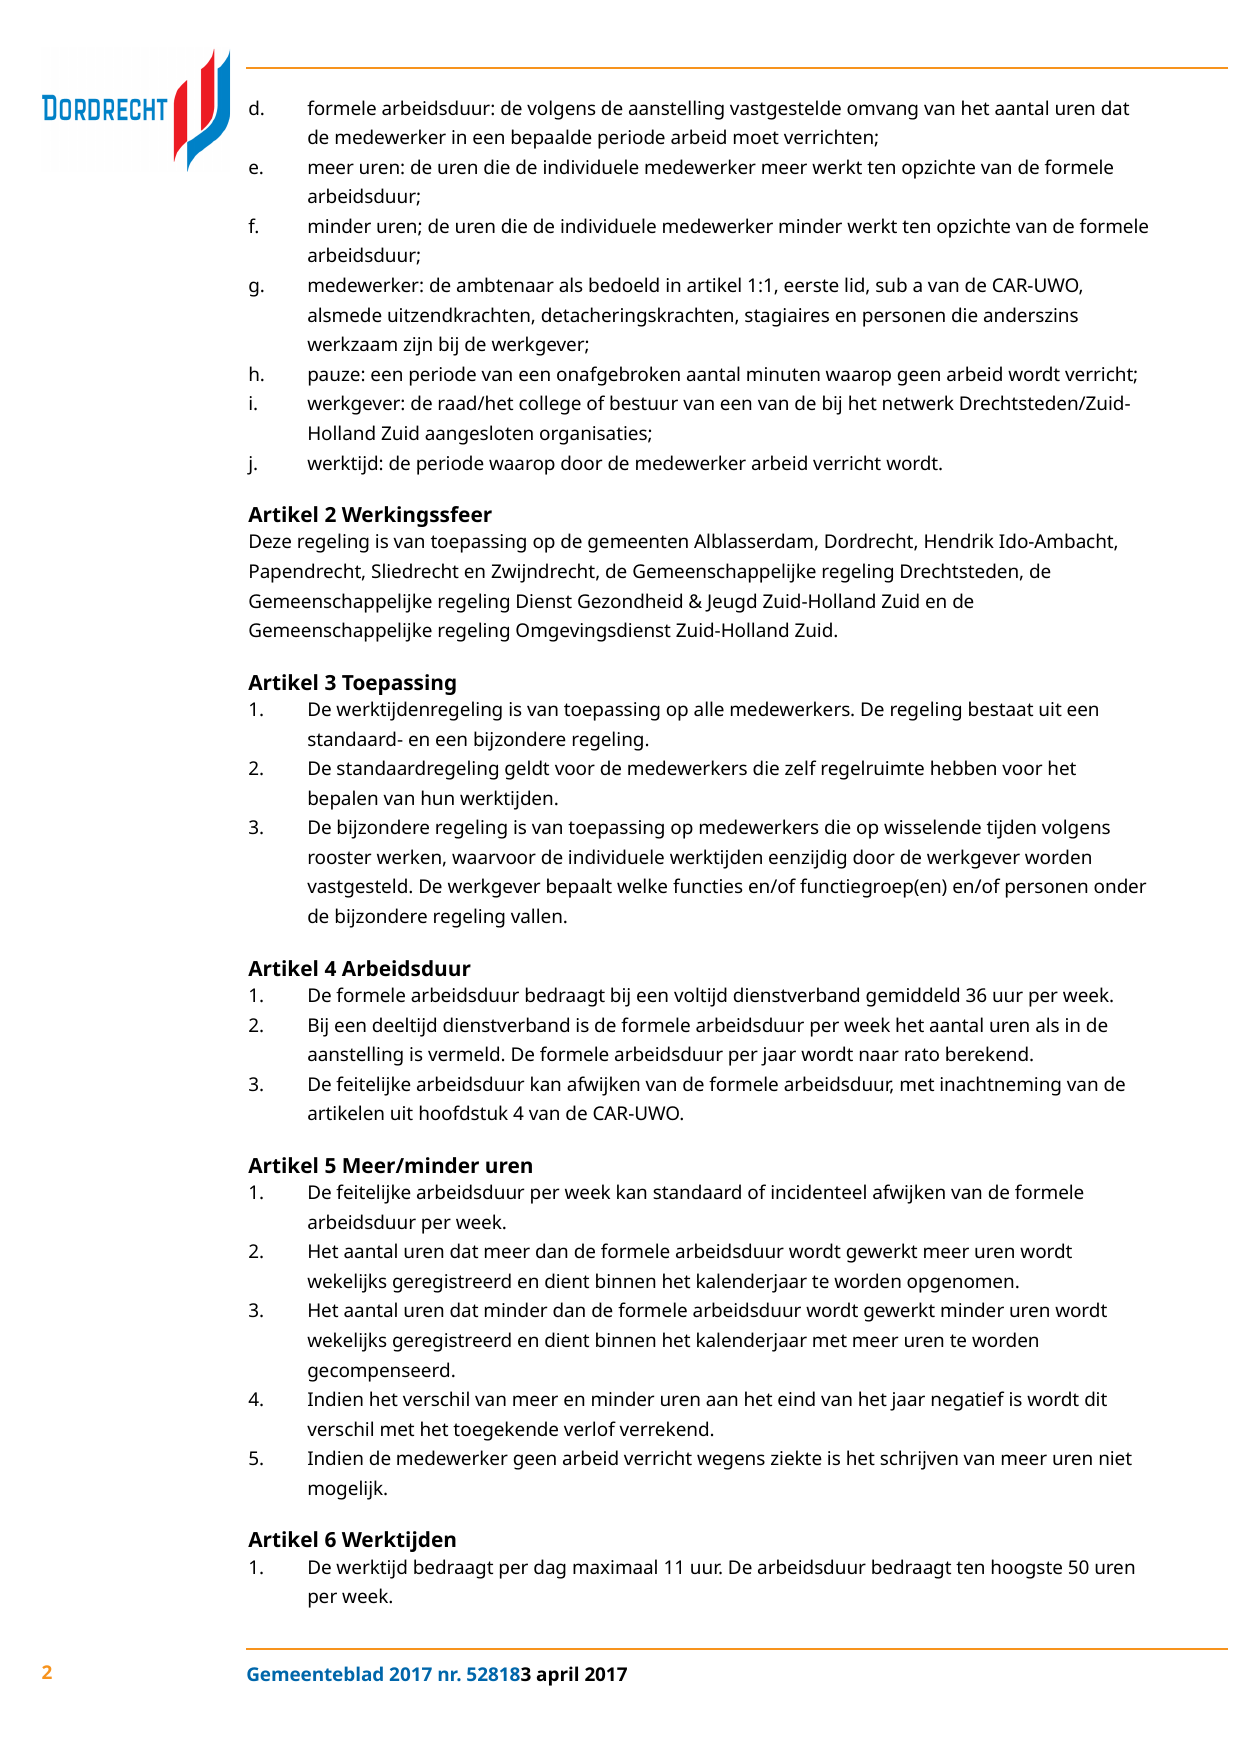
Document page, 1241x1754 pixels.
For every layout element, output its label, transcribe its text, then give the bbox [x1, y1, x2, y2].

text Artikel 3 Toepassing [248, 668, 1152, 696]
list meer uren: de uren die de individuele medewerker meer werkt ten opzichte van de formele arbeidsduur; [248, 154, 1152, 209]
list medewerker: de ambtenaar als bedoeld in artikel 1:1, eerste lid, sub a van de CAR-UWO, alsmede uitzendkrachten, detacheringskrachten, stagiaires en personen die anderszins werkzaam zijn bij de werkgever; [248, 272, 1152, 357]
list werktijd: de periode waarop door de medewerker arbeid verricht wordt. [248, 450, 1152, 476]
list De feitelijke arbeidsduur per week kan standaard of incidenteel afwijken van de formele arbeidsduur per week. [248, 1179, 1152, 1235]
picture [41, 47, 231, 172]
text Artikel 6 Werktijden [248, 1526, 1152, 1554]
list Indien de medewerker geen arbeid verricht wegens ziekte is het schrijven van meer uren niet mogelijk. [248, 1446, 1152, 1501]
list De werktijd bedraagt per dag maximaal 11 uur. De arbeidsduur bedraagt ten hoogste 50 uren per week. [248, 1554, 1152, 1609]
text Deze regeling is van toepassing op de gemeenten Alblasserdam, Dordrecht, Hendrik Ido-Ambacht, Papendrecht, Sliedrecht en Zwijndrecht, de Gemeenschappelijke regeling Drechtsteden, de Gemeenschappelijke regeling Dienst Gezondheid & Jeugd Zuid-Holland Zuid en de Gemeenschappelijke regeling Omgevingsdienst Zuid-Holland Zuid. [248, 529, 1152, 643]
list De formele arbeidsduur bedraagt bij een voltijd dienstverband gemiddeld 36 uur per week. [248, 982, 1152, 1008]
list Bij een deeltijd dienstverband is de formele arbeidsduur per week het aantal uren als in de aanstelling is vermeld. De formele arbeidsduur per jaar wordt naar rato berekend. [248, 1012, 1152, 1067]
list De bijzondere regeling is van toepassing op medewerkers die op wisselende tijden volgens rooster werken, waarvoor de individuele werktijden eenzijdig door de werkgever worden vastgesteld. De werkgever bepaalt welke functies en/of functiegroep(en) en/of personen onder de bijzondere regeling vallen. [248, 814, 1152, 929]
list minder uren; de uren die de individuele medewerker minder werkt ten opzichte van de formele arbeidsduur; [248, 213, 1152, 268]
text Artikel 4 Arbeidsduur [248, 954, 1152, 982]
list pauze: een periode van een onafgebroken aantal minuten waarop geen arbeid wordt verricht; [248, 361, 1152, 387]
list Het aantal uren dat meer dan de formele arbeidsduur wordt gewerkt meer uren wordt wekelijks geregistreerd en dient binnen het kalenderjaar te worden opgenomen. [248, 1238, 1152, 1294]
list formele arbeidsduur: de volgens de aanstelling vastgestelde omvang van het aantal uren dat de medewerker in een bepaalde periode arbeid moet verrichten; [248, 95, 1152, 150]
text Artikel 2 Werkingssfeer [248, 500, 1152, 529]
list Indien het verschil van meer en minder uren aan het eind van het jaar negatief is wordt dit verschil met het toegekende verlof verrekend. [248, 1386, 1152, 1442]
list De standaardregeling geldt voor de medewerkers die zelf regelruimte hebben voor het bepalen van hun werktijden. [248, 755, 1152, 811]
list De werktijdenregeling is van toepassing op alle medewerkers. De regeling bestaat uit een standaard- en een bijzondere regeling. [248, 696, 1152, 752]
list werkgever: de raad/het college of bestuur van een van de bij het netwerk Drechtsteden/Zuid-Holland Zuid aangesloten organisaties; [248, 391, 1152, 446]
list Het aantal uren dat minder dan de formele arbeidsduur wordt gewerkt minder uren wordt wekelijks geregistreerd en dient binnen het kalenderjaar met meer uren te worden gecompenseerd. [248, 1298, 1152, 1383]
list De feitelijke arbeidsduur kan afwijken van de formele arbeidsduur, met inachtneming van de artikelen uit hoofdstuk 4 van de CAR-UWO. [248, 1071, 1152, 1126]
text Artikel 5 Meer/minder uren [248, 1151, 1152, 1179]
